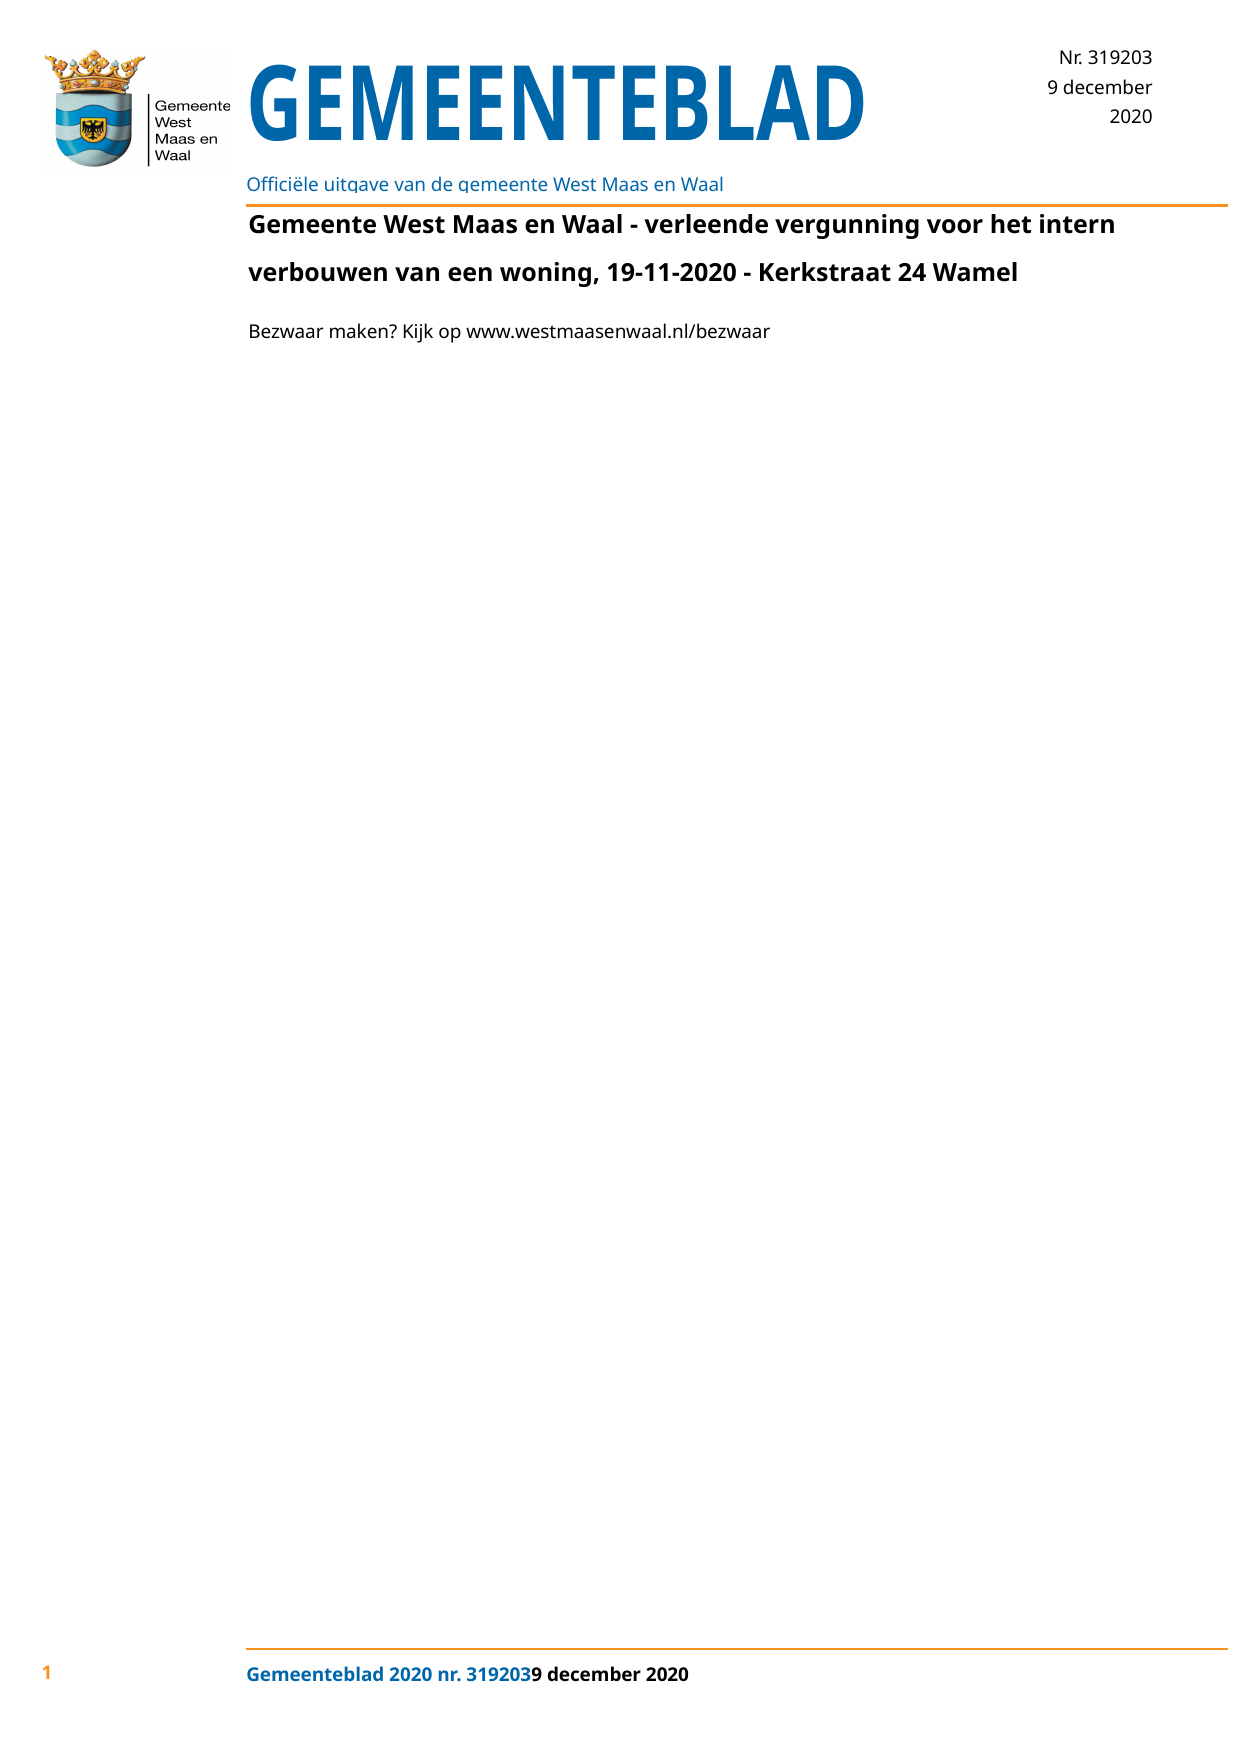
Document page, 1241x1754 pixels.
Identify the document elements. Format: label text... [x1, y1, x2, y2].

text Bezwaar maken? Kijk op www.westmaasenwaal.nl/bezwaar [248, 318, 1152, 344]
picture [41, 47, 231, 172]
text Gemeente West Maas en Waal - verleende vergunning voor het intern verbouwen van een woning, 19-11-2020 - Kerkstraat 24 Wamel [248, 207, 1152, 288]
